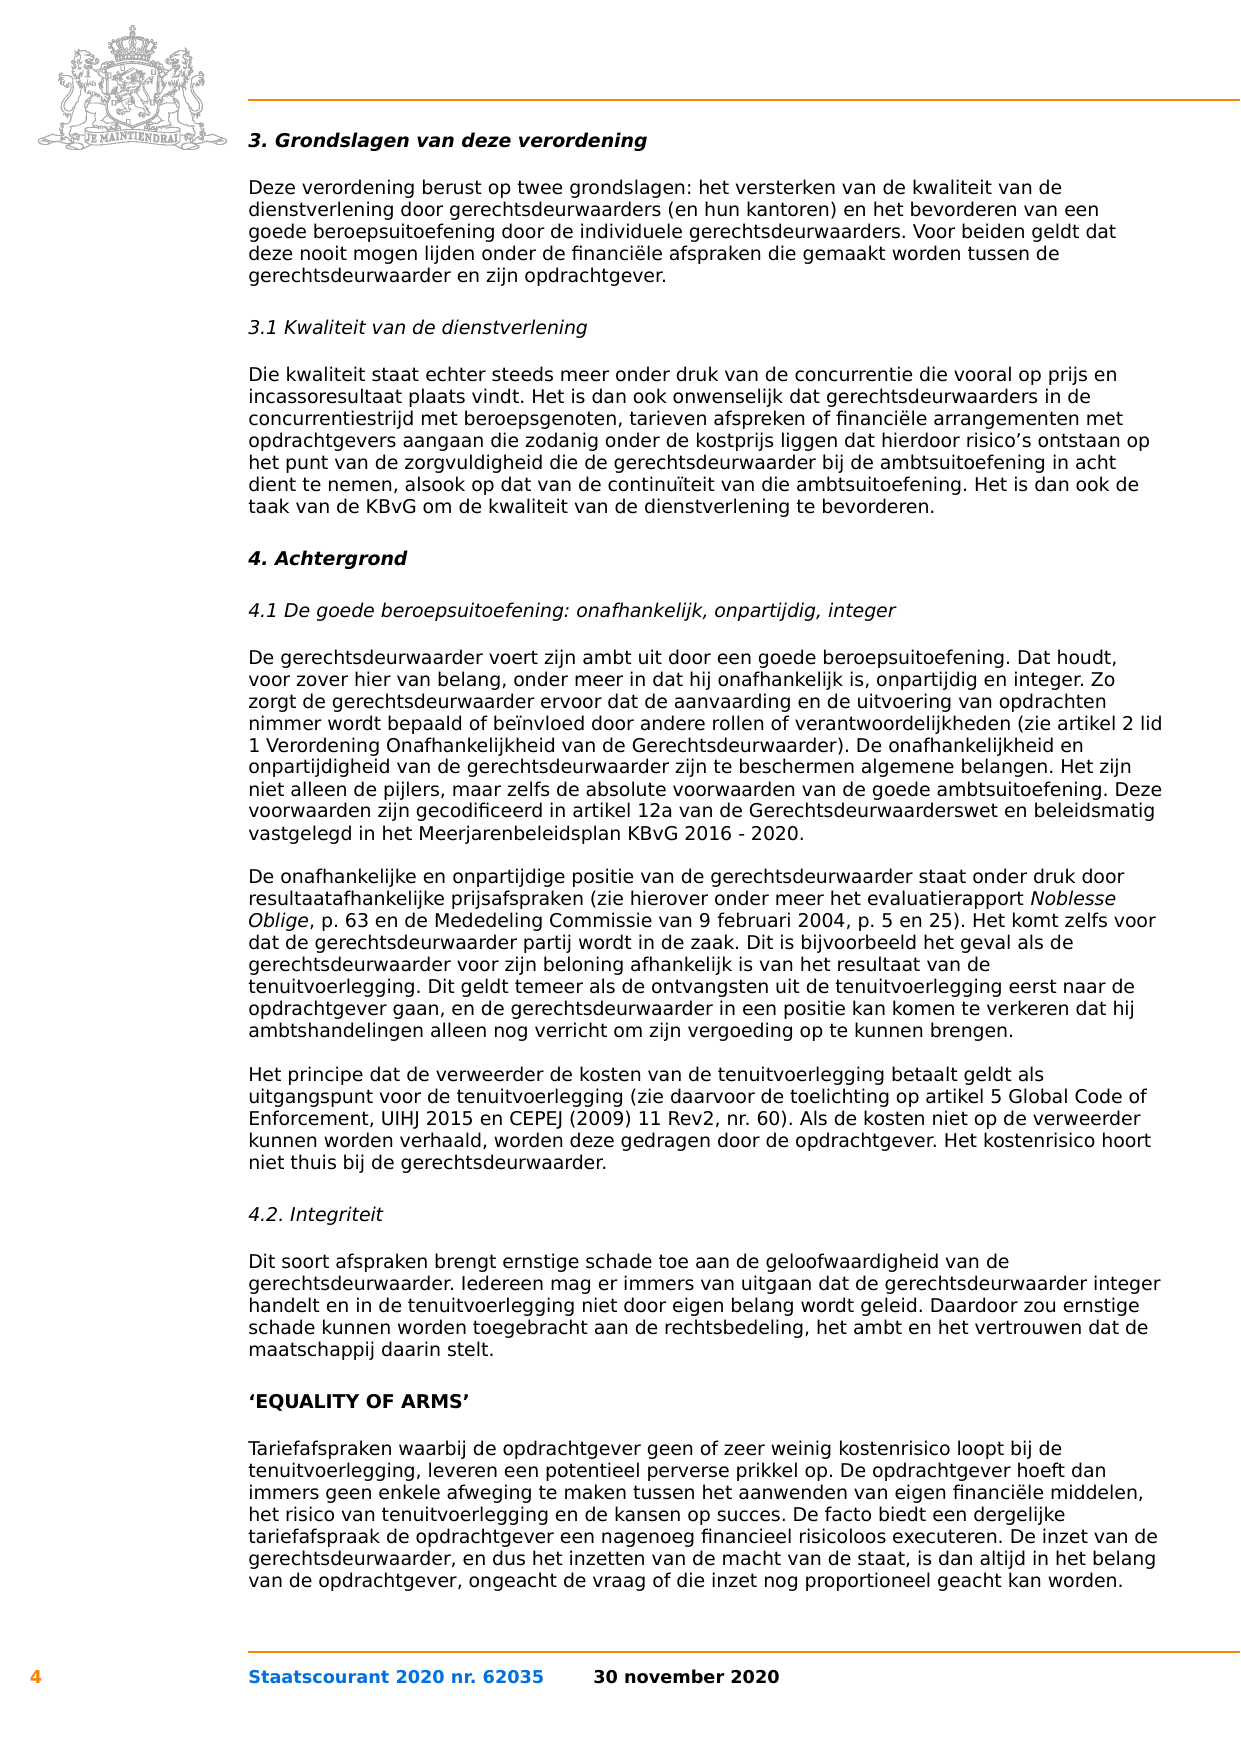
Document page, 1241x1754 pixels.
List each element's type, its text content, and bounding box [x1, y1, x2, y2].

text Het principe dat de verweerder de kosten van de tenuitvoerlegging betaalt geldt als uitgangspunt voor de tenuitvoerlegging (zie daarvoor de toelichting op artikel 5 Global Code of Enforcement, UIHJ 2015 en CEPEJ (2009) 11 Rev2, nr. 60). Als de kosten niet op de verweerder kunnen worden verhaald, worden deze gedragen door de opdrachtgever. Het kostenrisico hoort niet thuis bij de gerechtsdeurwaarder. [248, 1064, 1163, 1174]
text Dit soort afspraken brengt ernstige schade toe aan de geloofwaardigheid van de gerechtsdeurwaarder. Iedereen mag er immers van uitgaan dat de gerechtsdeurwaarder integer handelt en in de tenuitvoerlegging niet door eigen belang wordt geleid. Daardoor zou ernstige schade kunnen worden toegebracht aan de rechtsbedeling, het ambt en het vertrouwen dat de maatschappij daarin stelt. [248, 1251, 1163, 1361]
subtitle ‘EQUALITY OF ARMS’ [248, 1391, 1163, 1413]
subtitle 3. Grondslagen van deze verordening [248, 130, 1163, 152]
subtitle 4.1 De goede beroepsuitoefening: onafhankelijk, onpartijdig, integer [248, 599, 1163, 622]
text De gerechtsdeurwaarder voert zijn ambt uit door een goede beroepsuitoefening. Dat houdt, voor zover hier van belang, onder meer in dat hij onafhankelijk is, onpartijdig en integer. Zo zorgt de gerechtsdeurwaarder ervoor dat de aanvaarding en de uitvoering van opdrachten nimmer wordt bepaald of beïnvloed door andere rollen of verantwoordelijkheden (zie artikel 2 lid 1 Verordening Onafhankelijkheid van de Gerechtsdeurwaarder). De onafhankelijkheid en onpartijdigheid van de gerechtsdeurwaarder zijn te beschermen algemene belangen. Het zijn niet alleen de pijlers, maar zelfs de absolute voorwaarden van de goede ambtsuitoefening. Deze voorwaarden zijn gecodificeerd in artikel 12a van de Gerechtsdeurwaarderswet en beleidsmatig vastgelegd in het Meerjarenbeleidsplan KBvG 2016 - 2020. [248, 647, 1163, 844]
text Tariefafspraken waarbij de opdrachtgever geen of zeer weinig kostenrisico loopt bij de tenuitvoerlegging, leveren een potentieel perverse prikkel op. De opdrachtgever hoeft dan immers geen enkele afweging te maken tussen het aanwenden van eigen financiële middelen, het risico van tenuitvoerlegging en de kansen op succes. De facto biedt een dergelijke tariefafspraak de opdrachtgever een nagenoeg financieel risicoloos executeren. De inzet van de gerechtsdeurwaarder, en dus het inzetten van de macht van de staat, is dan altijd in het belang van de opdrachtgever, ongeacht de vraag of die inzet nog proportioneel geacht kan worden. [248, 1438, 1163, 1592]
subtitle 4. Achtergrond [248, 548, 1163, 569]
picture [38, 25, 227, 150]
text De onafhankelijke en onpartijdige positie van de gerechtsdeurwaarder staat onder druk door resultaatafhankelijke prijsafspraken (zie hierover onder meer het evaluatierapport Noblesse Oblige, p. 63 en de Mededeling Commissie van 9 februari 2004, p. 5 en 25). Het komt zelfs voor dat de gerechtsdeurwaarder partij wordt in de zaak. Dit is bijvoorbeeld het geval als de gerechtsdeurwaarder voor zijn beloning afhankelijk is van het resultaat van de tenuitvoerlegging. Dit geldt temeer als de ontvangsten uit de tenuitvoerlegging eerst naar de opdrachtgever gaan, en de gerechtsdeurwaarder in een positie kan komen te verkeren dat hij ambtshandelingen alleen nog verricht om zijn vergoeding op te kunnen brengen. [248, 866, 1163, 1042]
text Deze verordening berust op twee grondslagen: het versterken van de kwaliteit van de dienstverlening door gerechtsdeurwaarders (en hun kantoren) en het bevorderen van een goede beroepsuitoefening door de individuele gerechtsdeurwaarders. Voor beiden geldt dat deze nooit mogen lijden onder de financiële afspraken die gemaakt worden tussen de gerechtsdeurwaarder en zijn opdrachtgever. [248, 177, 1163, 287]
subtitle 4.2. Integriteit [248, 1204, 1163, 1226]
subtitle 3.1 Kwaliteit van de dienstverlening [248, 317, 1163, 339]
text Die kwaliteit staat echter steeds meer onder druk van de concurrentie die vooral op prijs en incassoresultaat plaats vindt. Het is dan ook onwenselijk dat gerechtsdeurwaarders in de concurrentiestrijd met beroepsgenoten, tarieven afspreken of financiële arrangementen met opdrachtgevers aangaan die zodanig onder de kostprijs liggen dat hierdoor risico’s ontstaan op het punt van de zorgvuldigheid die de gerechtsdeurwaarder bij de ambtsuitoefening in acht dient te nemen, alsook op dat van de continuïteit van die ambtsuitoefening. Het is dan ook de taak van de KBvG om de kwaliteit van de dienstverlening te bevorderen. [248, 364, 1163, 518]
